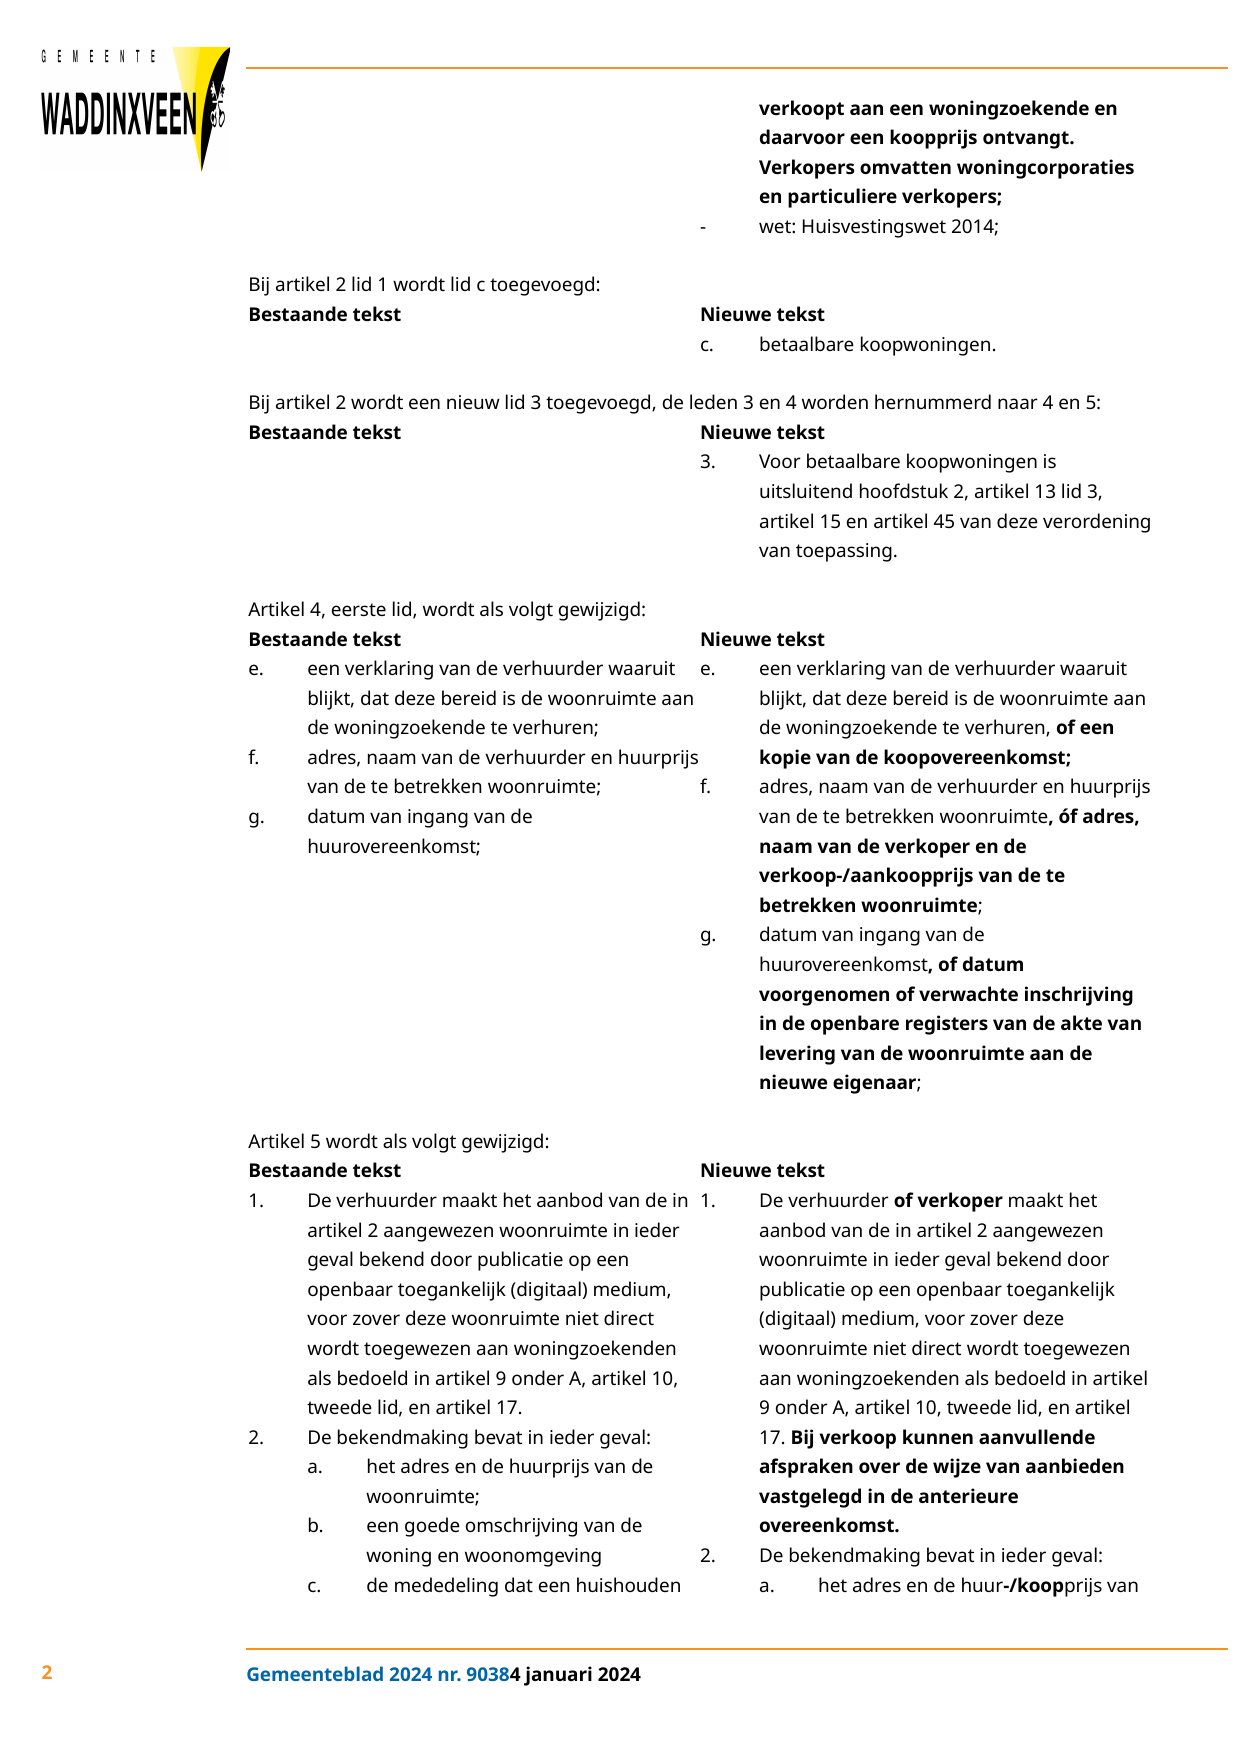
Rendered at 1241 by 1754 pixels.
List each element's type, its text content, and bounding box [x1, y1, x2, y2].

text Bij artikel 2 lid 1 wordt lid c toegevoegd: [248, 272, 1152, 297]
text Bij artikel 2 wordt een nieuw lid 3 toegevoegd, de leden 3 en 4 worden hernummerd naar 4 en 5: [248, 389, 1152, 415]
table_header Nieuwe tekst De verhuurder of verkoper maakt het aanbod van de in artikel 2 aangewezen woonruimte in ieder geval bekend door publicatie op een openbaar toegankelijk (digitaal) medium, voor zover deze woonruimte niet direct wordt toegewezen aan woningzoekenden als bedoeld in artikel 9 onder A, artikel 10, tweede lid, en artikel 17. Bij verkoop kunnen aanvullende afspraken over de wijze van aanbieden vastgelegd in de anterieure overeenkomst. De bekendmaking bevat in ieder geval: het adres en de huur-/koopprijs van [700, 1158, 1152, 1598]
table_header Nieuwe tekst een verklaring van de verhuurder waaruit blijkt, dat deze bereid is de woonruimte aan de woningzoekende te verhuren, of een kopie van de koopovereenkomst; adres, naam van de verhuurder en huurprijs van de te betrekken woonruimte, óf adres, naam van de verkoper en de verkoop-/aankoopprijs van de te betrekken woonruimte; datum van ingang van de huurovereenkomst, of datum voorgenomen of verwachte inschrijving in de openbare registers van de akte van levering van de woonruimte aan de nieuwe eigenaar; [700, 626, 1152, 1095]
table_header Bestaande tekst De verhuurder maakt het aanbod van de in artikel 2 aangewezen woonruimte in ieder geval bekend door publicatie op een openbaar toegankelijk (digitaal) medium, voor zover deze woonruimte niet direct wordt toegewezen aan woningzoekenden als bedoeld in artikel 9 onder A, artikel 10, tweede lid, en artikel 17. De bekendmaking bevat in ieder geval: het adres en de huurprijs van de woonruimte; een goede omschrijving van de woning en woonomgeving de mededeling dat een huishouden [248, 1158, 700, 1598]
picture [41, 47, 231, 172]
table_header verkoopt aan een woningzoekende en daarvoor een koopprijs ontvangt. Verkopers omvatten woningcorporaties en particuliere verkopers; wet: Huisvestingswet 2014; [700, 95, 1152, 239]
table_header Nieuwe tekst betaalbare koopwoningen. [700, 301, 1152, 357]
table_header [248, 95, 700, 239]
table_header Nieuwe tekst Voor betaalbare koopwoningen is uitsluitend hoofdstuk 2, artikel 13 lid 3, artikel 15 en artikel 45 van deze verordening van toepassing. [700, 419, 1152, 563]
text Artikel 4, eerste lid, wordt als volgt gewijzigd: [248, 596, 1152, 622]
table_header Bestaande tekst [248, 301, 700, 357]
table_header Bestaande tekst een verklaring van de verhuurder waaruit blijkt, dat deze bereid is de woonruimte aan de woningzoekende te verhuren; adres, naam van de verhuurder en huurprijs van de te betrekken woonruimte; datum van ingang van de huurovereenkomst; [248, 626, 700, 1095]
table_header Bestaande tekst [248, 419, 700, 563]
text Artikel 5 wordt als volgt gewijzigd: [248, 1128, 1152, 1154]
